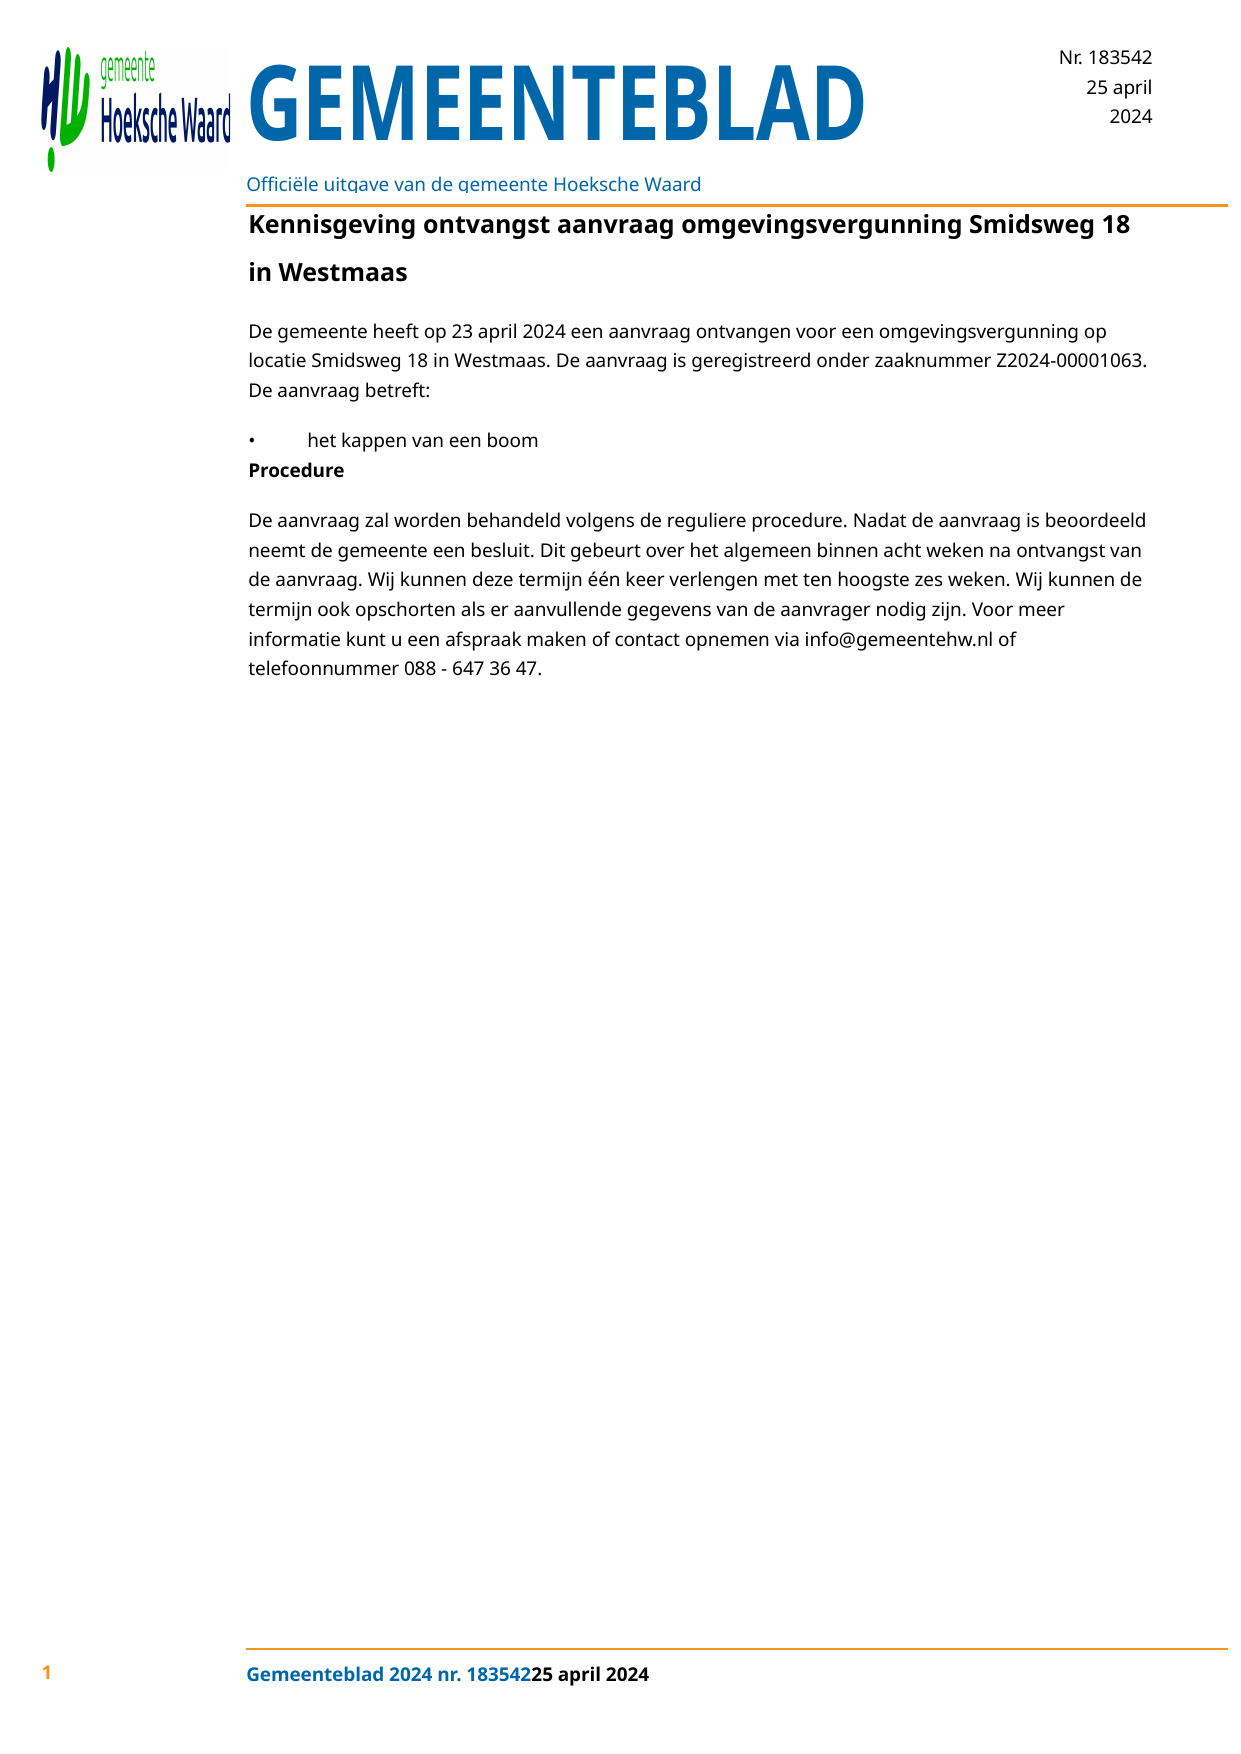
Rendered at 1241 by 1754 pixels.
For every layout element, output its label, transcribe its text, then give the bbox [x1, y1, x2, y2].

text Procedure [248, 457, 1152, 483]
picture [41, 47, 231, 172]
text De gemeente heeft op 23 april 2024 een aanvraag ontvangen voor een omgevingsvergunning op locatie Smidsweg 18 in Westmaas. De aanvraag is geregistreerd onder zaaknummer Z2024-00001063. De aanvraag betreft: [248, 318, 1152, 403]
text De aanvraag zal worden behandeld volgens de reguliere procedure. Nadat de aanvraag is beoordeeld neemt de gemeente een besluit. Dit gebeurt over het algemeen binnen acht weken na ontvangst van de aanvraag. Wij kunnen deze termijn één keer verlengen met ten hoogste zes weken. Wij kunnen de termijn ook opschorten als er aanvullende gegevens van de aanvrager nodig zijn. Voor meer informatie kunt u een afspraak maken of contact opnemen via info@gemeentehw.nl of telefoonnummer 088 - 647 36 47. [248, 507, 1152, 681]
text Kennisgeving ontvangst aanvraag omgevingsvergunning Smidsweg 18 in Westmaas [248, 207, 1152, 288]
list het kappen van een boom [248, 427, 1152, 453]
